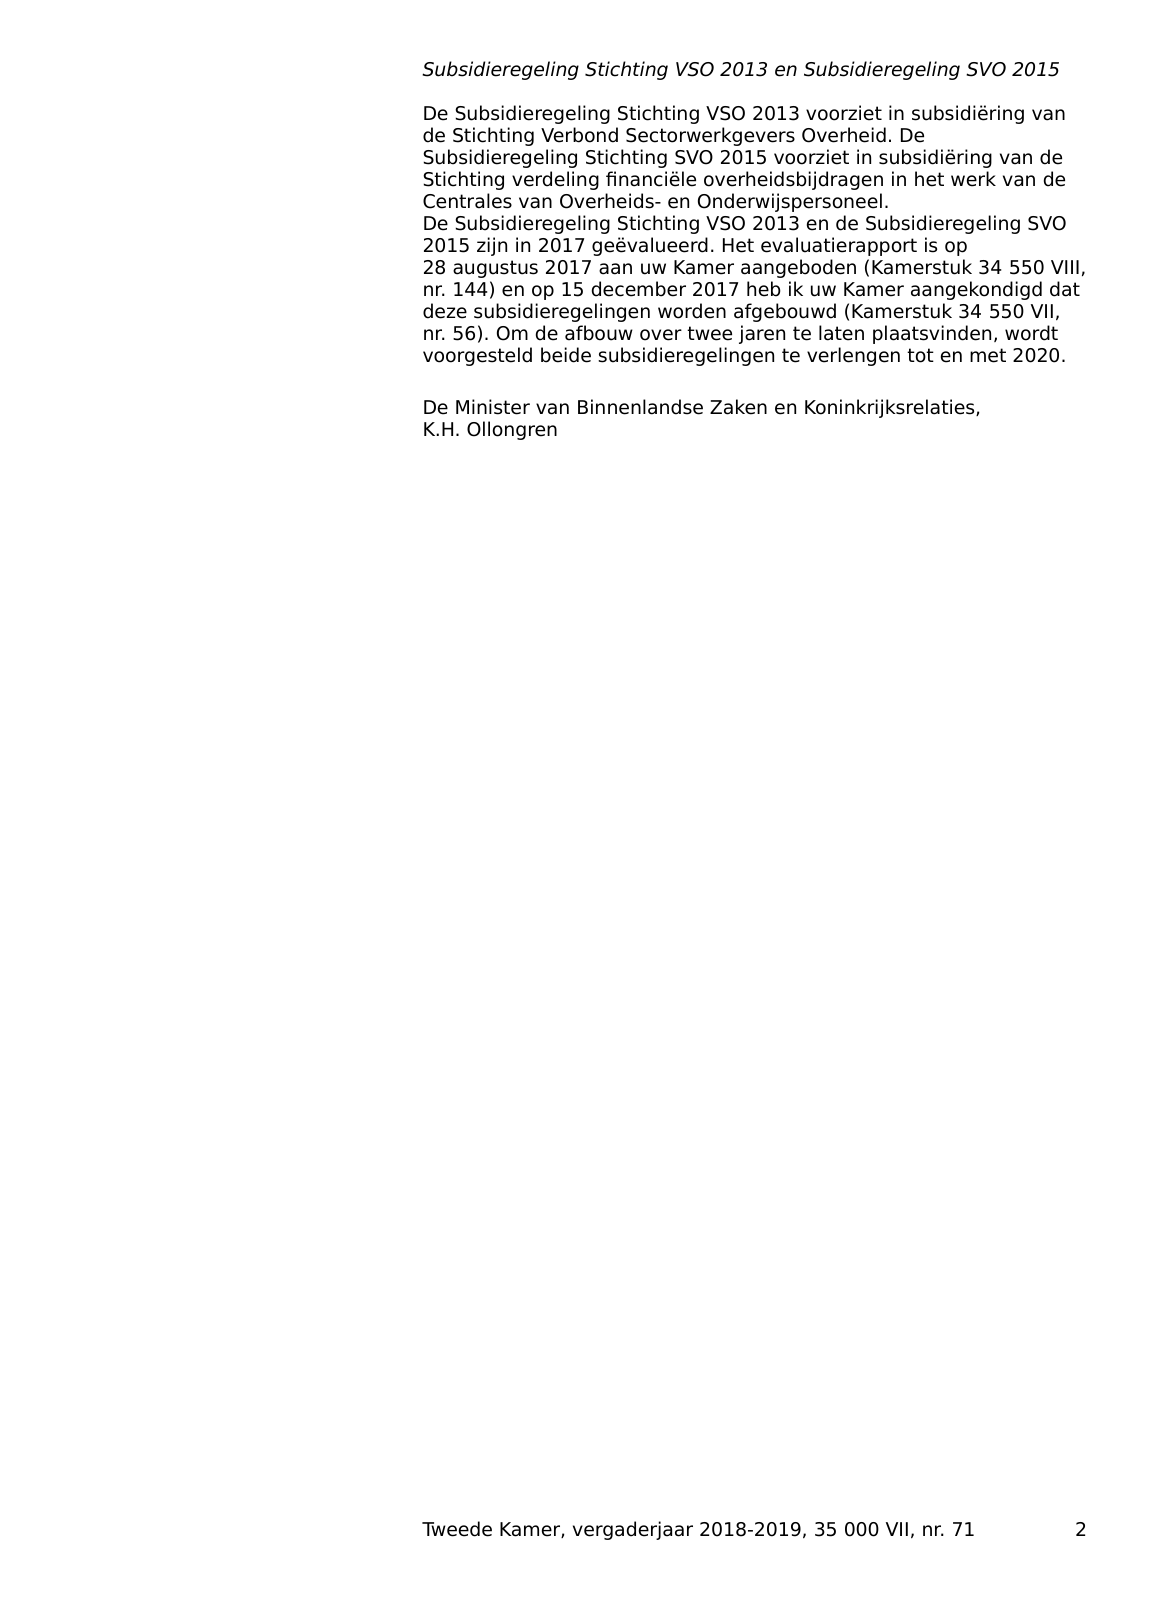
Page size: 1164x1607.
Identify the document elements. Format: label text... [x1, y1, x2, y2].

text De Minister van Binnenlandse Zaken en Koninkrijksrelaties, K.H. Ollongren [422, 397, 1087, 441]
text De Subsidieregeling Stichting VSO 2013 en de Subsidieregeling SVO 2015 zijn in 2017 geëvalueerd. Het evaluatierapport is op 28 augustus 2017 aan uw Kamer aangeboden (Kamerstuk 34 550 VIII, nr. 144) en op 15 december 2017 heb ik uw Kamer aangekondigd dat deze subsidieregelingen worden afgebouwd (Kamerstuk 34 550 VII, nr. 56). Om de afbouw over twee jaren te laten plaatsvinden, wordt voorgesteld beide subsidieregelingen te verlengen tot en met 2020. [422, 213, 1087, 367]
subtitle Subsidieregeling Stichting VSO 2013 en Subsidieregeling SVO 2015 [422, 59, 1087, 81]
text De Subsidieregeling Stichting VSO 2013 voorziet in subsidiëring van de Stichting Verbond Sectorwerkgevers Overheid. De Subsidieregeling Stichting SVO 2015 voorziet in subsidiëring van de Stichting verdeling financiële overheidsbijdragen in het werk van de Centrales van Overheids- en Onderwijspersoneel. [422, 103, 1087, 213]
